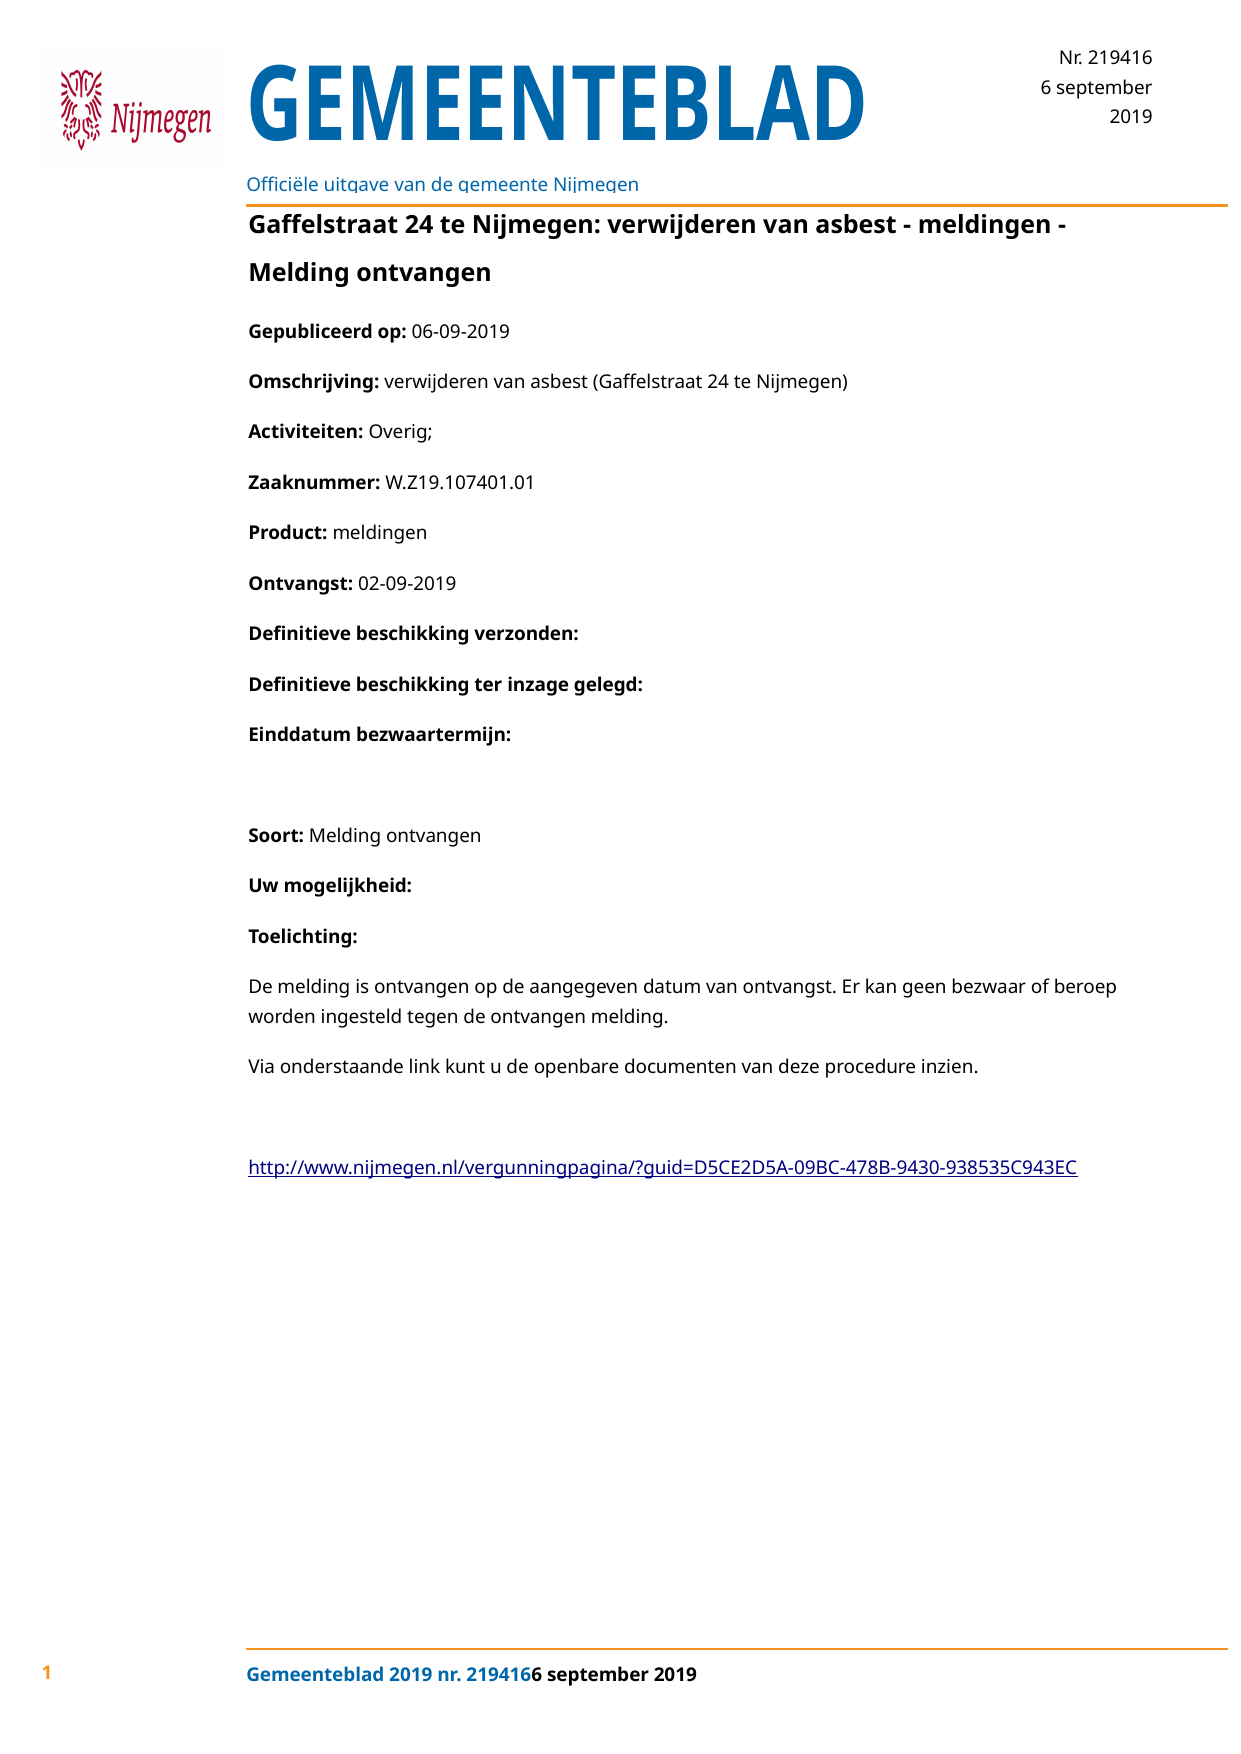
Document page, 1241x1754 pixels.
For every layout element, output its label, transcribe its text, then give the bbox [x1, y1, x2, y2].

text Soort: Melding ontvangen [248, 822, 1152, 848]
text Omschrijving: verwijderen van asbest (Gaffelstraat 24 te Nijmegen) [248, 368, 1152, 394]
text De melding is ontvangen op de aangegeven datum van ontvangst. Er kan geen bezwaar of beroep worden ingesteld tegen de ontvangen melding. [248, 973, 1152, 1029]
picture [41, 47, 231, 172]
text Gepubliceerd op: 06-09-2019 [248, 318, 1152, 344]
text Ontvangst: 02-09-2019 [248, 570, 1152, 596]
text http://www.nijmegen.nl/vergunningpagina/?guid=D5CE2D5A-09BC-478B-9430-938535C943EC [248, 1154, 1152, 1180]
text Definitieve beschikking ter inzage gelegd: [248, 671, 1152, 697]
text Activiteiten: Overig; [248, 419, 1152, 444]
text Uw mogelijkheid: [248, 872, 1152, 898]
text Zaaknummer: W.Z19.107401.01 [248, 469, 1152, 495]
text Toelichting: [248, 923, 1152, 949]
text Gaffelstraat 24 te Nijmegen: verwijderen van asbest - meldingen - Melding ontvangen [248, 207, 1152, 288]
text Definitieve beschikking verzonden: [248, 620, 1152, 646]
text Via onderstaande link kunt u de openbare documenten van deze procedure inzien. [248, 1053, 1152, 1079]
text Einddatum bezwaartermijn: [248, 721, 1152, 747]
text Product: meldingen [248, 519, 1152, 545]
